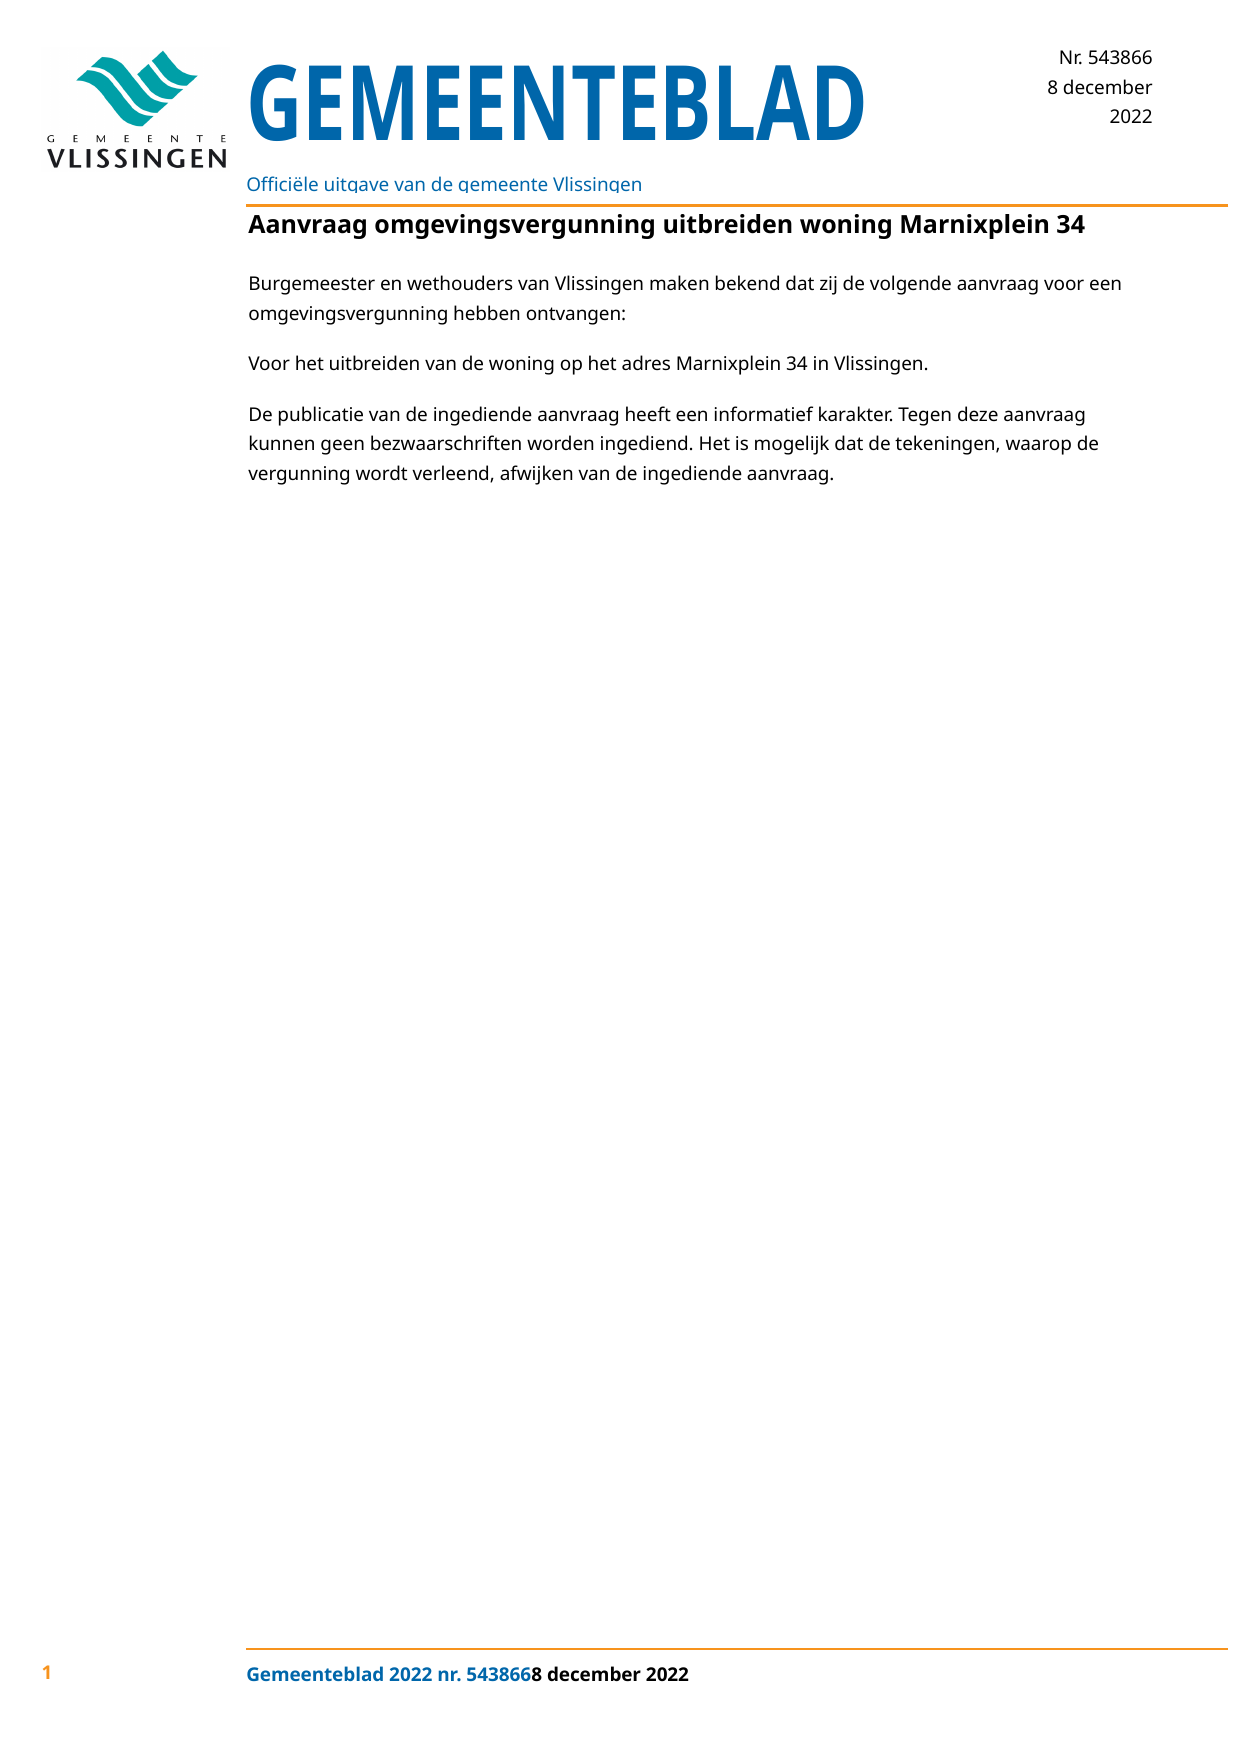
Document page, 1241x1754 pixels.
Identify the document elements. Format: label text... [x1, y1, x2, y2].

text Aanvraag omgevingsvergunning uitbreiden woning Marnixplein 34 [248, 207, 1152, 241]
text De publicatie van de ingediende aanvraag heeft een informatief karakter. Tegen deze aanvraag kunnen geen bezwaarschriften worden ingediend. Het is mogelijk dat de tekeningen, waarop de vergunning wordt verleend, afwijken van de ingediende aanvraag. [248, 401, 1152, 486]
text Burgemeester en wethouders van Vlissingen maken bekend dat zij de volgende aanvraag voor een omgevingsvergunning hebben ontvangen: [248, 270, 1152, 326]
text Voor het uitbreiden van de woning op het adres Marnixplein 34 in Vlissingen. [248, 350, 1152, 376]
picture [41, 47, 231, 172]
